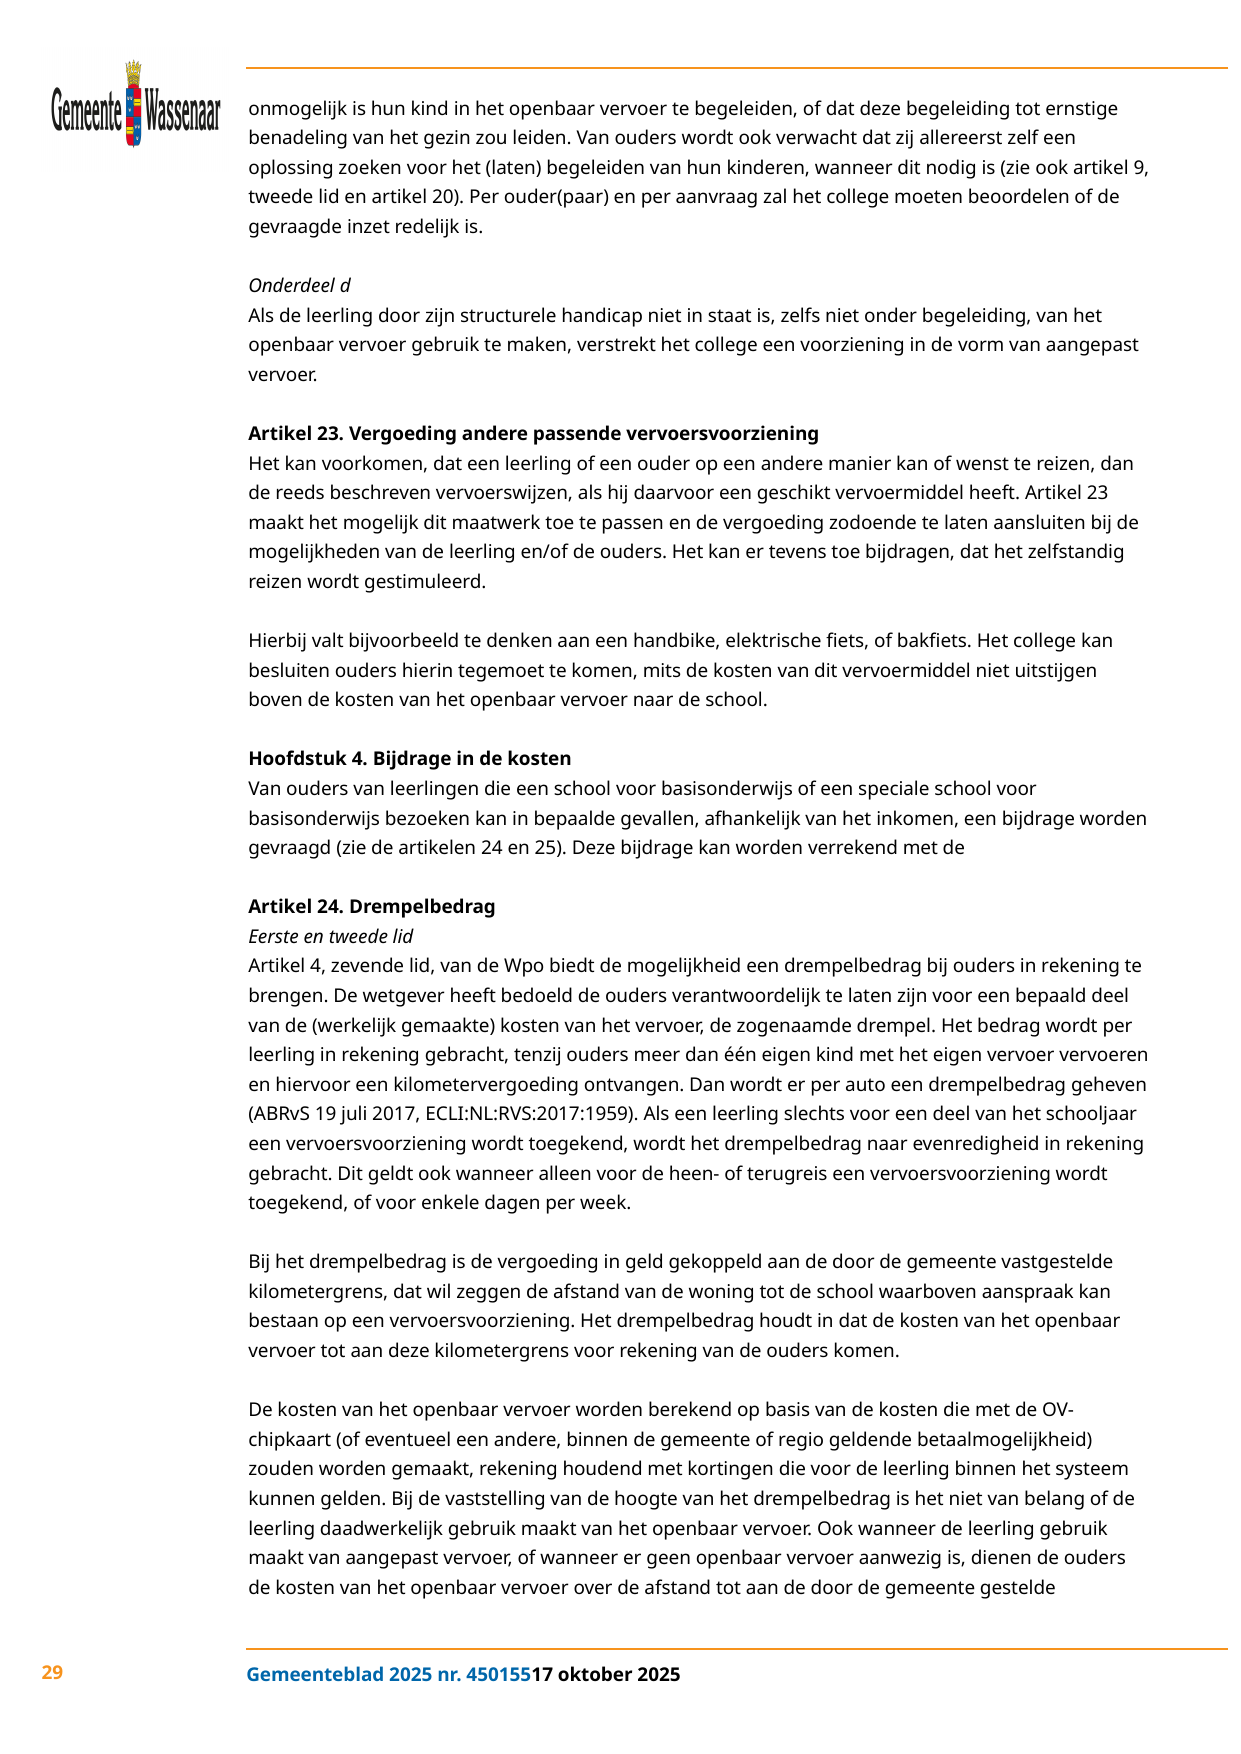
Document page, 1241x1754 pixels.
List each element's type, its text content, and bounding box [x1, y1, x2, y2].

text De kosten van het openbaar vervoer worden berekend op basis van de kosten die met de OV-chipkaart (of eventueel een andere, binnen de gemeente of regio geldende betaalmogelijkheid) zouden worden gemaakt, rekening houdend met kortingen die voor de leerling binnen het systeem kunnen gelden. Bij de vaststelling van de hoogte van het drempelbedrag is het niet van belang of de leerling daadwerkelijk gebruik maakt van het openbaar vervoer. Ook wanneer de leerling gebruik maakt van aangepast vervoer, of wanneer er geen openbaar vervoer aanwezig is, dienen de ouders de kosten van het openbaar vervoer over de afstand tot aan de door de gemeente gestelde [248, 1396, 1152, 1600]
text Onderdeel d [248, 272, 1152, 298]
text onmogelijk is hun kind in het openbaar vervoer te begeleiden, of dat deze begeleiding tot ernstige benadeling van het gezin zou leiden. Van ouders wordt ook verwacht dat zij allereerst zelf een oplossing zoeken voor het (laten) begeleiden van hun kinderen, wanneer dit nodig is (zie ook artikel 9, tweede lid en artikel 20). Per ouder(paar) en per aanvraag zal het college moeten beoordelen of de gevraagde inzet redelijk is. [248, 95, 1152, 239]
text Hoofdstuk 4. Bijdrage in de kosten [248, 746, 1152, 771]
text Het kan voorkomen, dat een leerling of een ouder op een andere manier kan of wenst te reizen, dan de reeds beschreven vervoerswijzen, als hij daarvoor een geschikt vervoermiddel heeft. Artikel 23 maakt het mogelijk dit maatwerk toe te passen en de vergoeding zodoende te laten aansluiten bij de mogelijkheden van de leerling en/of de ouders. Het kan er tevens toe bijdragen, dat het zelfstandig reizen wordt gestimuleerd. [248, 450, 1152, 594]
text Als de leerling door zijn structurele handicap niet in staat is, zelfs niet onder begeleiding, van het openbaar vervoer gebruik te maken, verstrekt het college een voorziening in de vorm van aangepast vervoer. [248, 302, 1152, 387]
text Eerste en tweede lid [248, 923, 1152, 949]
text Artikel 24. Drempelbedrag [248, 893, 1152, 919]
picture [41, 47, 231, 172]
text Hierbij valt bijvoorbeeld te denken aan een handbike, elektrische fiets, of bakfiets. Het college kan besluiten ouders hierin tegemoet te komen, mits de kosten van dit vervoermiddel niet uitstijgen boven de kosten van het openbaar vervoer naar de school. [248, 627, 1152, 712]
text Artikel 23. Vergoeding andere passende vervoersvoorziening [248, 420, 1152, 446]
text Artikel 4, zevende lid, van de Wpo biedt de mogelijkheid een drempelbedrag bij ouders in rekening te brengen. De wetgever heeft bedoeld de ouders verantwoordelijk te laten zijn voor een bepaald deel van de (werkelijk gemaakte) kosten van het vervoer, de zogenaamde drempel. Het bedrag wordt per leerling in rekening gebracht, tenzij ouders meer dan één eigen kind met het eigen vervoer vervoeren en hiervoor een kilometervergoeding ontvangen. Dan wordt er per auto een drempelbedrag geheven (ABRvS 19 juli 2017, ECLI:NL:RVS:2017:1959). Als een leerling slechts voor een deel van het schooljaar een vervoersvoorziening wordt toegekend, wordt het drempelbedrag naar evenredigheid in rekening gebracht. Dit geldt ook wanneer alleen voor de heen- of terugreis een vervoersvoorziening wordt toegekend, of voor enkele dagen per week. [248, 953, 1152, 1215]
text Bij het drempelbedrag is de vergoeding in geld gekoppeld aan de door de gemeente vastgestelde kilometergrens, dat wil zeggen de afstand van de woning tot de school waarboven aanspraak kan bestaan op een vervoersvoorziening. Het drempelbedrag houdt in dat de kosten van het openbaar vervoer tot aan deze kilometergrens voor rekening van de ouders komen. [248, 1248, 1152, 1363]
text Van ouders van leerlingen die een school voor basisonderwijs of een speciale school voor basisonderwijs bezoeken kan in bepaalde gevallen, afhankelijk van het inkomen, een bijdrage worden gevraagd (zie de artikelen 24 en 25). Deze bijdrage kan worden verrekend met de [248, 775, 1152, 860]
